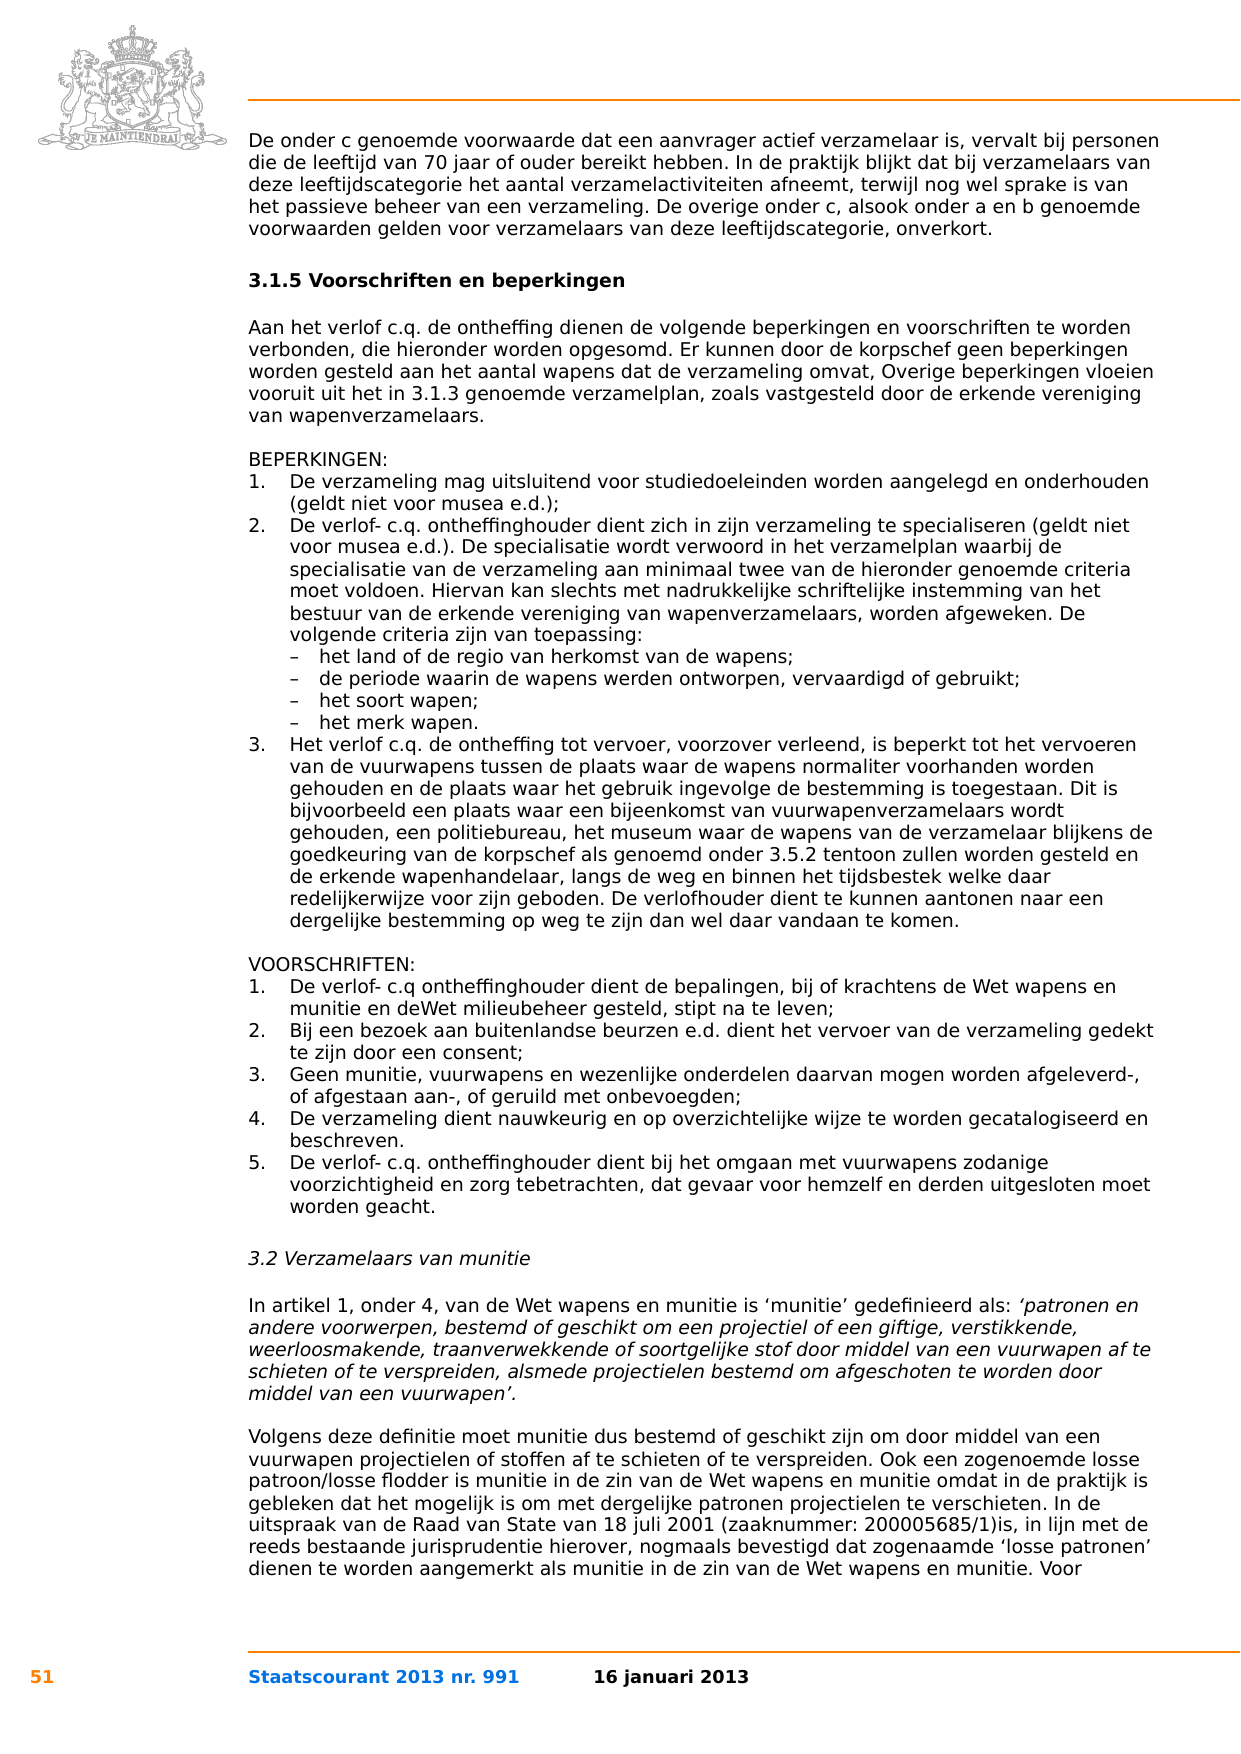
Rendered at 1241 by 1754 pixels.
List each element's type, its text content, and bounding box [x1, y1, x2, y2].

text 1. De verzameling mag uitsluitend voor studiedoeleinden worden aangelegd en onderhouden (geldt niet voor musea e.d.); [248, 471, 1163, 514]
text 3. Geen munitie, vuurwapens en wezenlijke onderdelen daarvan mogen worden afgeleverd-, of afgestaan aan-, of geruild met onbevoegden; [248, 1064, 1163, 1108]
subtitle 3.1.5 Voorschriften en beperkingen [248, 270, 1163, 292]
text VOORSCHRIFTEN: [248, 954, 1163, 976]
text – het land of de regio van herkomst van de wapens; [289, 646, 1163, 668]
text – het merk wapen. [289, 712, 1163, 734]
text In artikel 1, onder 4, van de Wet wapens en munitie is ‘munitie’ gedefinieerd als: ‘patronen en andere voorwerpen, bestemd of geschikt om een projectiel of een giftige, verstikkende, weerloosmakende, traanverwekkende of soortgelijke stof door middel van een vuurwapen af te schieten of te verspreiden, alsmede projectielen bestemd om afgeschoten te worden door middel van een vuurwapen’. [248, 1295, 1163, 1404]
text Aan het verlof c.q. de ontheffing dienen de volgende beperkingen en voorschriften te worden verbonden, die hieronder worden opgesomd. Er kunnen door de korpschef geen beperkingen worden gesteld aan het aantal wapens dat de verzameling omvat, Overige beperkingen vloeien vooruit uit het in 3.1.3 genoemde verzamelplan, zoals vastgesteld door de erkende vereniging van wapenverzamelaars. [248, 317, 1163, 427]
text De onder c genoemde voorwaarde dat een aanvrager actief verzamelaar is, vervalt bij personen die de leeftijd van 70 jaar of ouder bereikt hebben. In de praktijk blijkt dat bij verzamelaars van deze leeftijdscategorie het aantal verzamelactiviteiten afneemt, terwijl nog wel sprake is van het passieve beheer van een verzameling. De overige onder c, alsook onder a en b genoemde voorwaarden gelden voor verzamelaars van deze leeftijdscategorie, onverkort. [248, 130, 1163, 240]
text 2. Bij een bezoek aan buitenlandse beurzen e.d. dient het vervoer van de verzameling gedekt te zijn door een consent; [248, 1020, 1163, 1064]
text 5. De verlof- c.q. ontheffinghouder dient bij het omgaan met vuurwapens zodanige voorzichtigheid en zorg tebetrachten, dat gevaar voor hemzelf en derden uitgesloten moet worden geacht. [248, 1152, 1163, 1218]
text 3. Het verlof c.q. de ontheffing tot vervoer, voorzover verleend, is beperkt tot het vervoeren van de vuurwapens tussen de plaats waar de wapens normaliter voorhanden worden gehouden en de plaats waar het gebruik ingevolge de bestemming is toegestaan. Dit is bijvoorbeeld een plaats waar een bijeenkomst van vuurwapenverzamelaars wordt gehouden, een politiebureau, het museum waar de wapens van de verzamelaar blijkens de goedkeuring van de korpschef als genoemd onder 3.5.2 tentoon zullen worden gesteld en de erkende wapenhandelaar, langs de weg en binnen het tijdsbestek welke daar redelijkerwijze voor zijn geboden. De verlofhouder dient te kunnen aantonen naar een dergelijke bestemming op weg te zijn dan wel daar vandaan te komen. [248, 734, 1163, 932]
subtitle 3.2 Verzamelaars van munitie [248, 1248, 1163, 1270]
text Volgens deze definitie moet munitie dus bestemd of geschikt zijn om door middel van een vuurwapen projectielen of stoffen af te schieten of te verspreiden. Ook een zogenoemde losse patroon/losse flodder is munitie in de zin van de Wet wapens en munitie omdat in de praktijk is gebleken dat het mogelijk is om met dergelijke patronen projectielen te verschieten. In de uitspraak van de Raad van State van 18 juli 2001 (zaaknummer: 200005685/1)is, in lijn met de reeds bestaande jurisprudentie hierover, nogmaals bevestigd dat zogenaamde ‘losse patronen’ dienen te worden aangemerkt als munitie in de zin van de Wet wapens en munitie. Voor [248, 1426, 1163, 1580]
text 1. De verlof- c.q ontheffinghouder dient de bepalingen, bij of krachtens de Wet wapens en munitie en deWet milieubeheer gesteld, stipt na te leven; [248, 976, 1163, 1020]
text – de periode waarin de wapens werden ontworpen, vervaardigd of gebruikt; [289, 668, 1163, 690]
picture [38, 25, 227, 150]
text – het soort wapen; [289, 690, 1163, 712]
text 2. De verlof- c.q. ontheffinghouder dient zich in zijn verzameling te specialiseren (geldt niet voor musea e.d.). De specialisatie wordt verwoord in het verzamelplan waarbij de specialisatie van de verzameling aan minimaal twee van de hieronder genoemde criteria moet voldoen. Hiervan kan slechts met nadrukkelijke schriftelijke instemming van het bestuur van de erkende vereniging van wapenverzamelaars, worden afgeweken. De volgende criteria zijn van toepassing: [248, 514, 1163, 646]
text BEPERKINGEN: [248, 448, 1163, 471]
text 4. De verzameling dient nauwkeurig en op overzichtelijke wijze te worden gecatalogiseerd en beschreven. [248, 1108, 1163, 1152]
